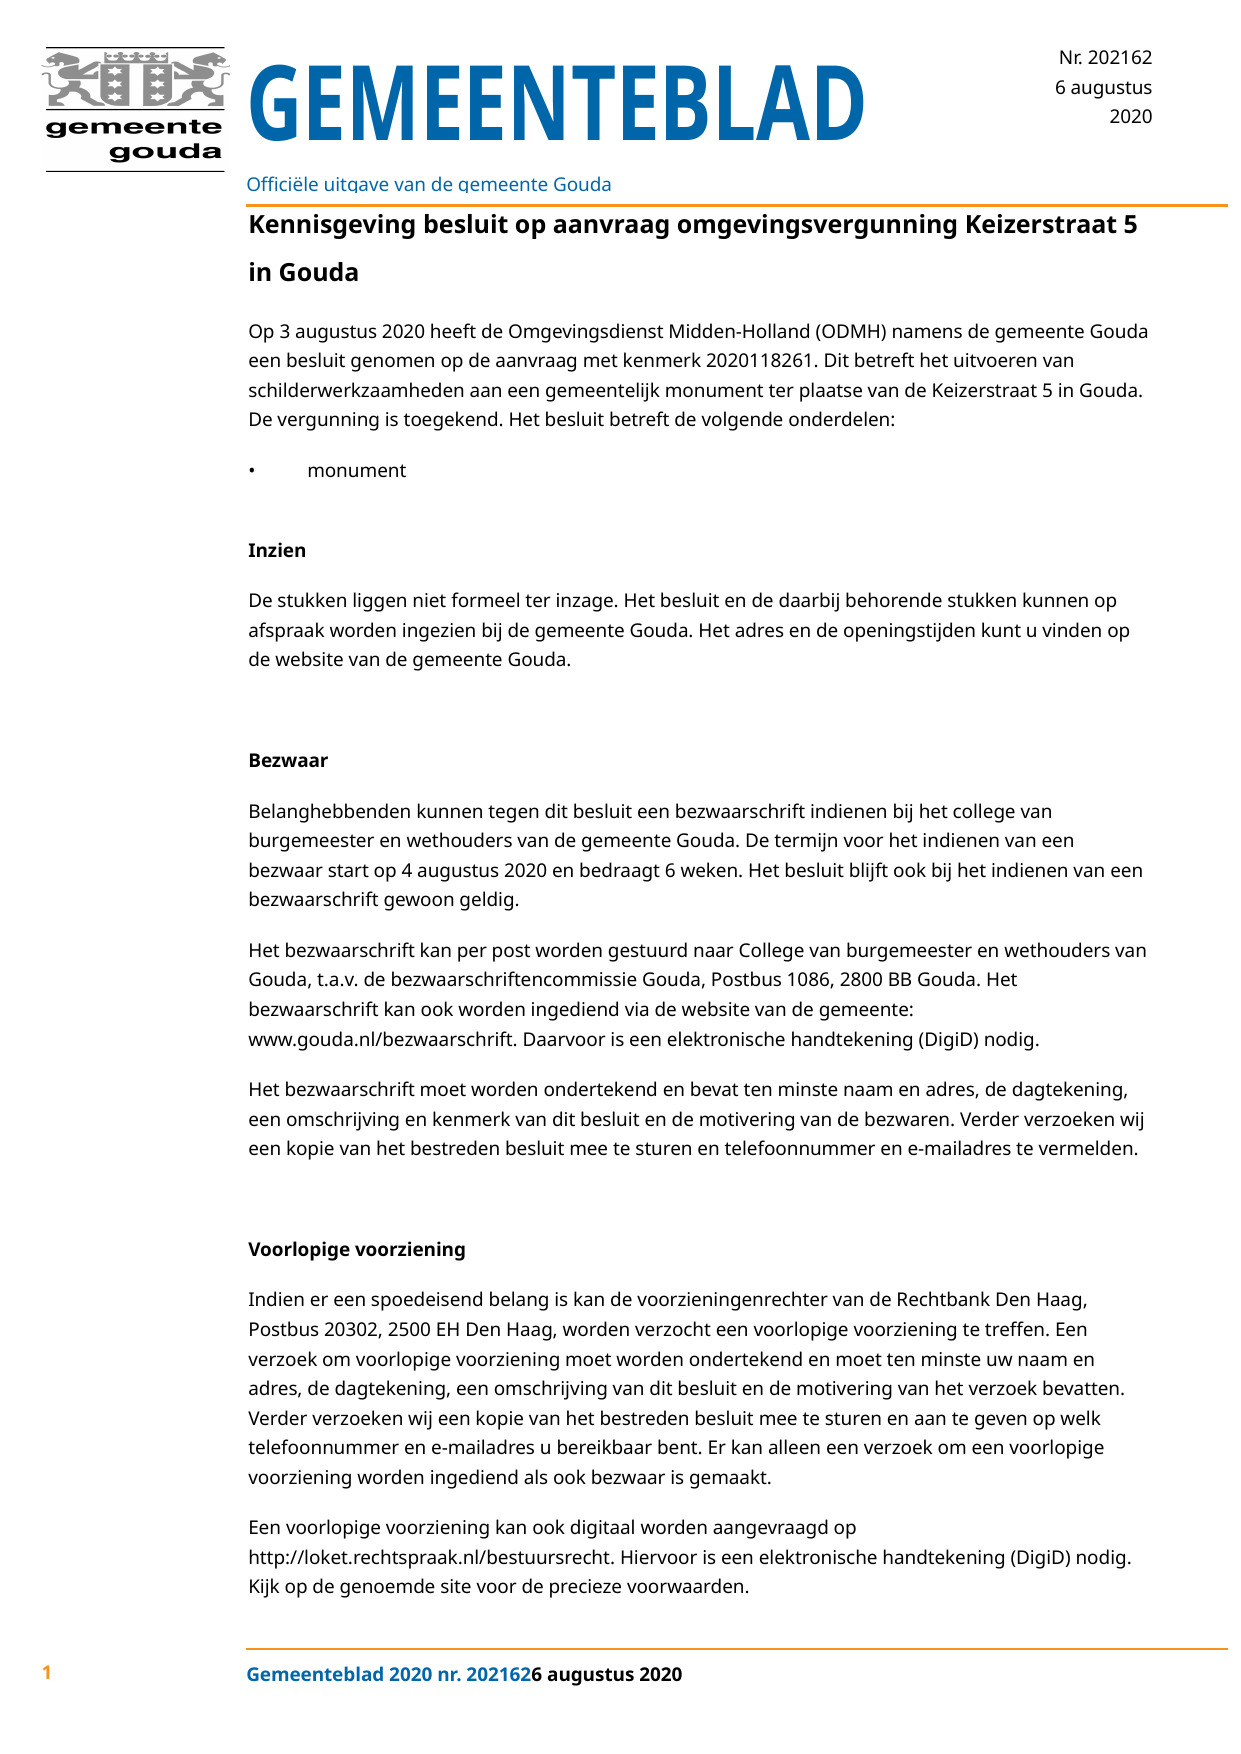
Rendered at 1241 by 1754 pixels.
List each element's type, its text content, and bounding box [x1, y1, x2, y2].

text Het bezwaarschrift kan per post worden gestuurd naar College van burgemeester en wethouders van Gouda, t.a.v. de bezwaarschriftencommissie Gouda, Postbus 1086, 2800 BB Gouda. Het bezwaarschrift kan ook worden ingediend via de website van de gemeente: www.gouda.nl/bezwaarschrift. Daarvoor is een elektronische handtekening (DigiD) nodig. [248, 937, 1152, 1052]
text Kennisgeving besluit op aanvraag omgevingsvergunning Keizerstraat 5 in Gouda [248, 207, 1152, 288]
text Voorlopige voorziening [248, 1236, 1152, 1262]
picture [41, 47, 231, 172]
text Op 3 augustus 2020 heeft de Omgevingsdienst Midden-Holland (ODMH) namens de gemeente Gouda een besluit genomen op de aanvraag met kenmerk 2020118261. Dit betreft het uitvoeren van schilderwerkzaamheden aan een gemeentelijk monument ter plaatse van de Keizerstraat 5 in Gouda. De vergunning is toegekend. Het besluit betreft de volgende onderdelen: [248, 318, 1152, 432]
text Het bezwaarschrift moet worden ondertekend en bevat ten minste naam en adres, de dagtekening, een omschrijving en kenmerk van dit besluit en de motivering van de bezwaren. Verder verzoeken wij een kopie van het bestreden besluit mee te sturen en telefoonnummer en e-mailadres te vermelden. [248, 1076, 1152, 1161]
text Inzien [248, 537, 1152, 563]
text Een voorlopige voorziening kan ook digitaal worden aangevraagd op http://loket.rechtspraak.nl/bestuursrecht. Hiervoor is een elektronische handtekening (DigiD) nodig. Kijk op de genoemde site voor de precieze voorwaarden. [248, 1514, 1152, 1599]
text Bezwaar [248, 747, 1152, 773]
text De stukken liggen niet formeel ter inzage. Het besluit en de daarbij behorende stukken kunnen op afspraak worden ingezien bij de gemeente Gouda. Het adres en de openingstijden kunt u vinden op de website van de gemeente Gouda. [248, 587, 1152, 672]
list monument [248, 457, 1152, 483]
text Belanghebbenden kunnen tegen dit besluit een bezwaarschrift indienen bij het college van burgemeester en wethouders van de gemeente Gouda. De termijn voor het indienen van een bezwaar start op 4 augustus 2020 en bedraagt 6 weken. Het besluit blijft ook bij het indienen van een bezwaarschrift gewoon geldig. [248, 798, 1152, 912]
text Indien er een spoedeisend belang is kan de voorzieningenrechter van de Rechtbank Den Haag, Postbus 20302, 2500 EH Den Haag, worden verzocht een voorlopige voorziening te treffen. Een verzoek om voorlopige voorziening moet worden ondertekend en moet ten minste uw naam en adres, de dagtekening, een omschrijving van dit besluit en de motivering van het verzoek bevatten. Verder verzoeken wij een kopie van het bestreden besluit mee te sturen en aan te geven op welk telefoonnummer en e-mailadres u bereikbaar bent. Er kan alleen een verzoek om een voorlopige voorziening worden ingediend als ook bezwaar is gemaakt. [248, 1287, 1152, 1490]
